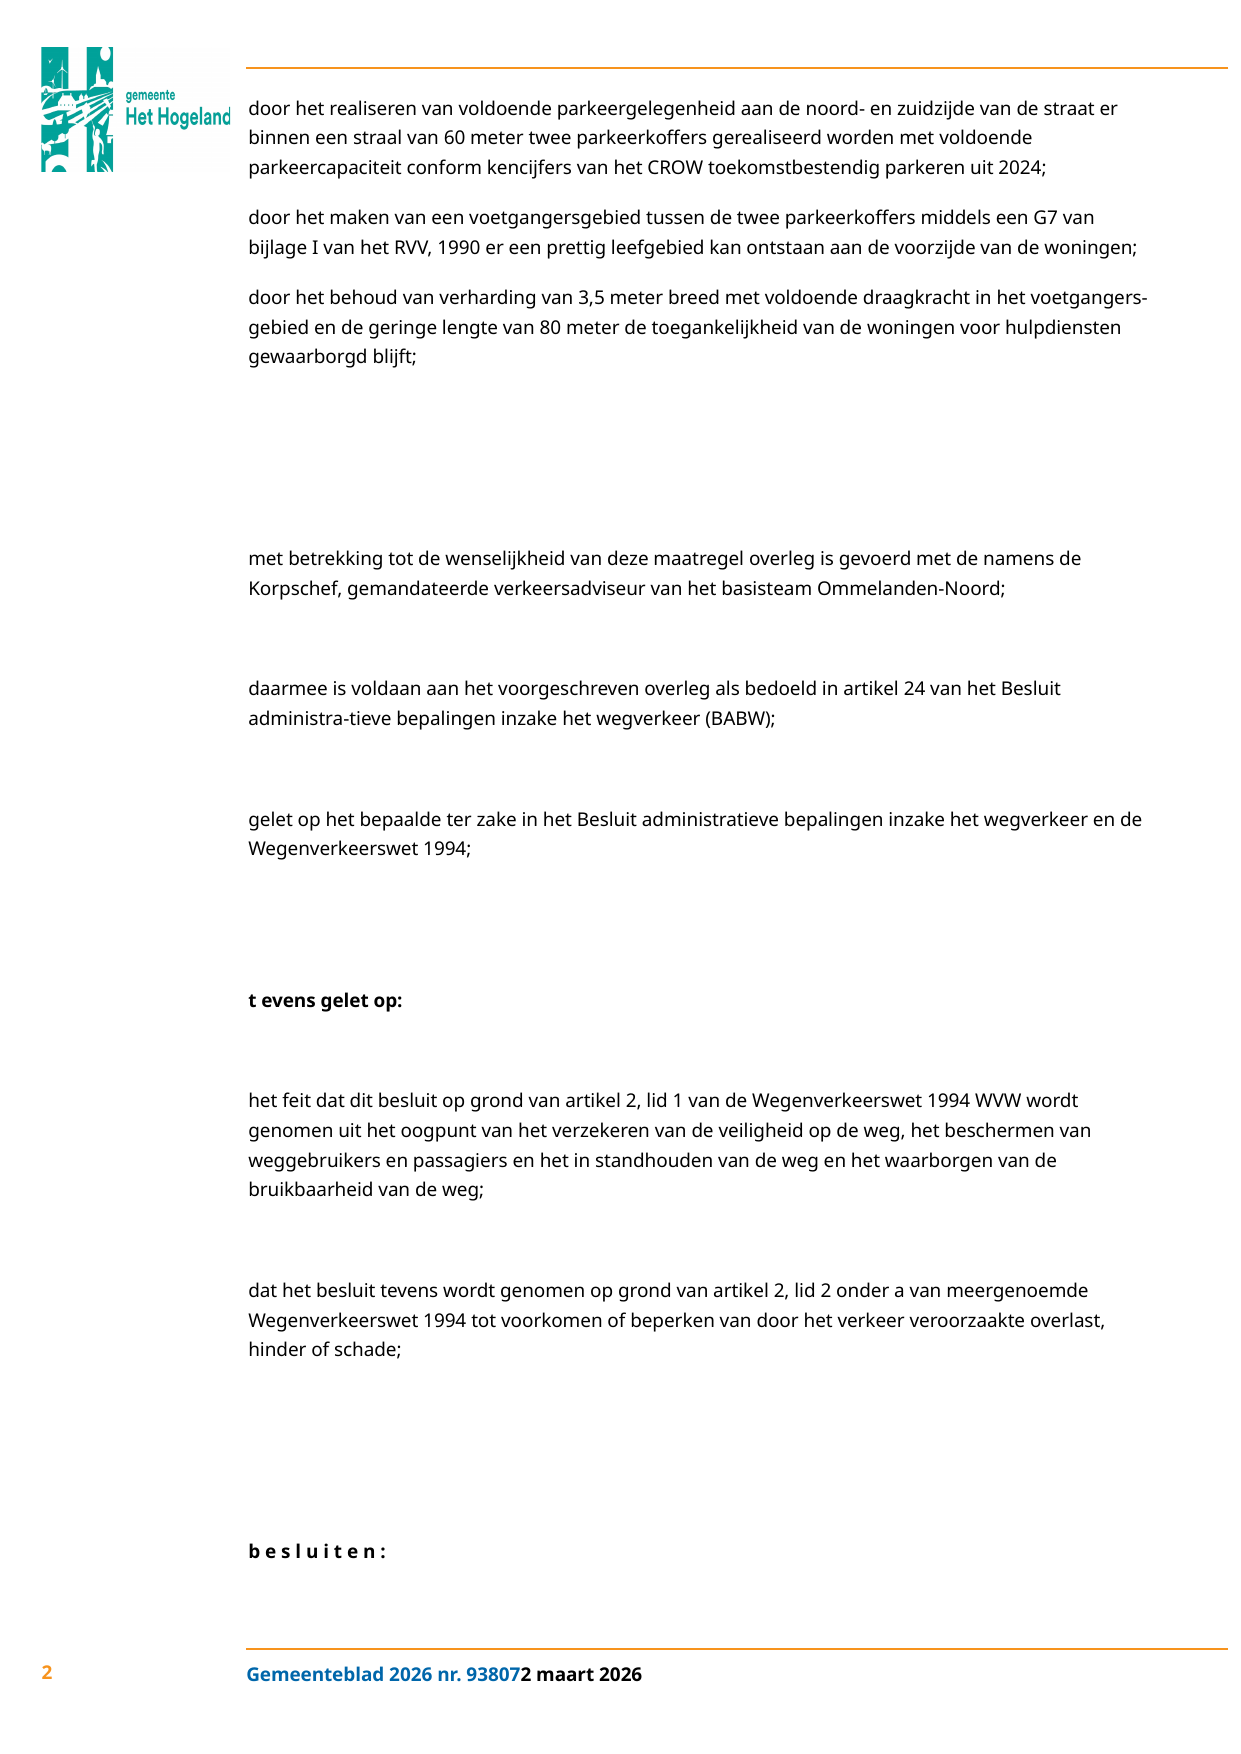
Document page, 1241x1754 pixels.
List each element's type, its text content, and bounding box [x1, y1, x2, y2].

text daarmee is voldaan aan het voorgeschreven overleg als bedoeld in artikel 24 van het Besluit administra-tieve bepalingen inzake het wegverkeer (BABW); [248, 676, 1152, 731]
text met betrekking tot de wenselijkheid van deze maatregel overleg is gevoerd met de namens de Korpschef, gemandateerde verkeersadviseur van het basisteam Ommelanden-Noord; [248, 545, 1152, 601]
text door het behoud van verharding van 3,5 meter breed met voldoende draagkracht in het voetgangers-gebied en de geringe lengte van 80 meter de toegankelijkheid van de woningen voor hulpdiensten gewaarborgd blijft; [248, 284, 1152, 369]
text door het realiseren van voldoende parkeergelegenheid aan de noord- en zuidzijde van de straat er binnen een straal van 60 meter twee parkeerkoffers gerealiseerd worden met voldoende parkeercapaciteit conform kencijfers van het CROW toekomstbestendig parkeren uit 2024; [248, 95, 1152, 180]
text t evens gelet op: [248, 987, 1152, 1013]
text dat het besluit tevens wordt genomen op grond van artikel 2, lid 2 onder a van meergenoemde Wegenverkeerswet 1994 tot voorkomen of beperken van door het verkeer veroorzaakte overlast, hinder of schade; [248, 1277, 1152, 1362]
text b e s l u i t e n : [248, 1538, 1152, 1564]
picture [41, 47, 231, 172]
text door het maken van een voetgangersgebied tussen de twee parkeerkoffers middels een G7 van bijlage I van het RVV, 1990 er een prettig leefgebied kan ontstaan aan de voorzijde van de woningen; [248, 204, 1152, 260]
text het feit dat dit besluit op grond van artikel 2, lid 1 van de Wegenverkeerswet 1994 WVW wordt genomen uit het oogpunt van het verzekeren van de veiligheid op de weg, het beschermen van weggebruikers en passagiers en het in standhouden van de weg en het waarborgen van de bruikbaarheid van de weg; [248, 1088, 1152, 1202]
text gelet op het bepaalde ter zake in het Besluit administratieve bepalingen inzake het wegverkeer en de Wegenverkeerswet 1994; [248, 806, 1152, 861]
